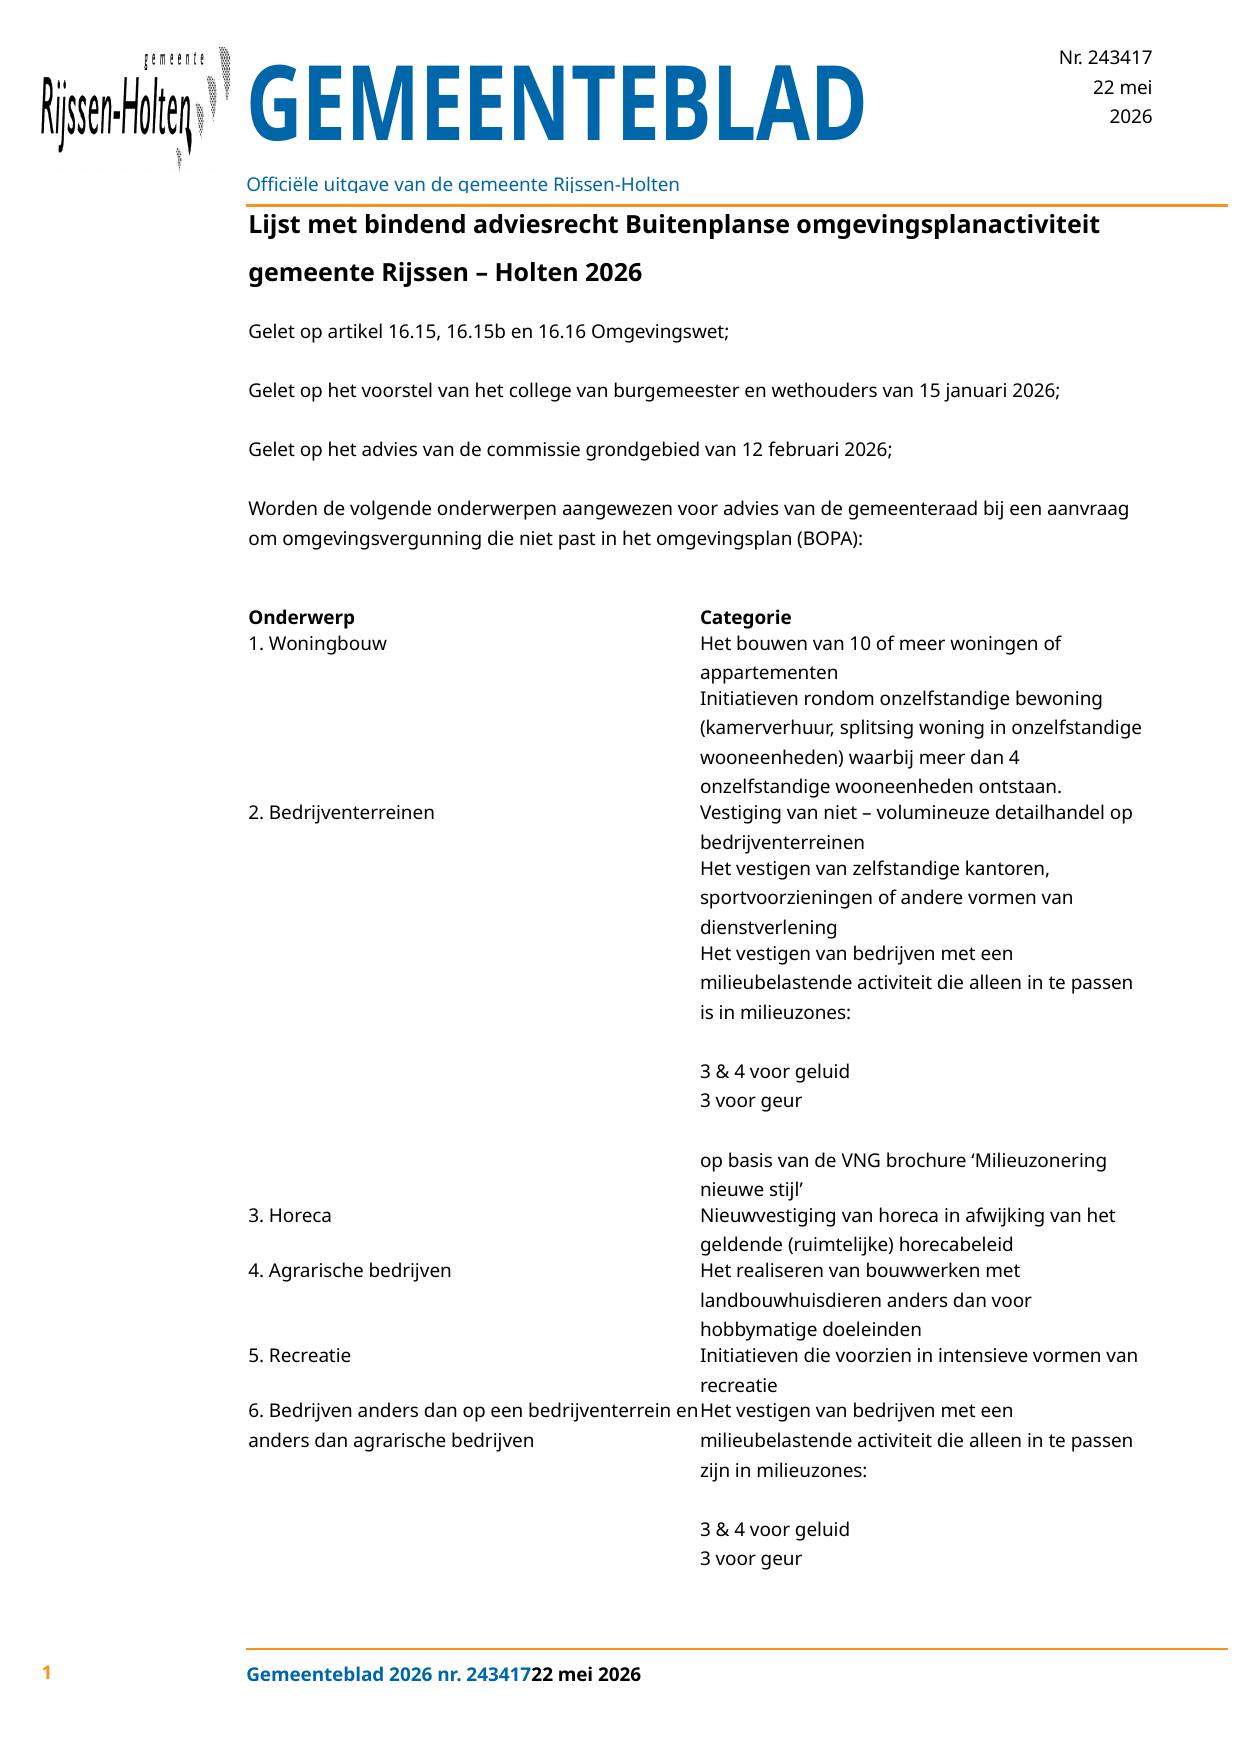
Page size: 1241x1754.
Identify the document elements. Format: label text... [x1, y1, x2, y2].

text Worden de volgende onderwerpen aangewezen voor advies van de gemeenteraad bij een aanvraag om omgevingsvergunning die niet past in het omgevingsplan (BOPA): [248, 495, 1152, 551]
table_cell Vestiging van niet – volumineuze detailhandel op bedrijventerreinen [700, 800, 1152, 855]
table_cell 3. Horeca [248, 1202, 700, 1257]
table_cell Initiatieven die voorzien in intensieve vormen van recreatie [700, 1342, 1152, 1398]
table_cell Initiatieven rondom onzelfstandige bewoning (kamerverhuur, splitsing woning in onzelfstandige wooneenheden) waarbij meer dan 4 onzelfstandige wooneenheden ontstaan. [700, 685, 1152, 799]
text Gelet op artikel 16.15, 16.15b en 16.16 Omgevingswet; [248, 318, 1152, 344]
table_cell Het vestigen van zelfstandige kantoren, sportvoorzieningen of andere vormen van dienstverlening [700, 855, 1152, 940]
table_cell 6. Bedrijven anders dan op een bedrijventerrein en anders dan agrarische bedrijven [248, 1398, 700, 1601]
text Lijst met bindend adviesrecht Buitenplanse omgevingsplanactiviteit gemeente Rijssen – Holten 2026 [248, 207, 1152, 288]
table_header Categorie [700, 604, 1152, 630]
table_cell [248, 940, 700, 1202]
table_header Onderwerp [248, 604, 700, 630]
text Gelet op het advies van de commissie grondgebied van 12 februari 2026; [248, 436, 1152, 462]
table_cell [248, 855, 700, 940]
table_cell Het bouwen van 10 of meer woningen of appartementen [700, 630, 1152, 685]
table_cell Het vestigen van bedrijven met een milieubelastende activiteit die alleen in te passen is in milieuzones: 3 & 4 voor geluid 3 voor geur op basis van de VNG brochure ‘Milieuzonering nieuwe stijl’ [700, 940, 1152, 1202]
table_cell [248, 685, 700, 799]
table_cell Nieuwvestiging van horeca in afwijking van het geldende (ruimtelijke) horecabeleid [700, 1202, 1152, 1257]
text Gelet op het voorstel van het college van burgemeester en wethouders van 15 januari 2026; [248, 377, 1152, 403]
table_cell 1. Woningbouw [248, 630, 700, 685]
table_cell Het vestigen van bedrijven met een milieubelastende activiteit die alleen in te passen zijn in milieuzones: 3 & 4 voor geluid 3 voor geur [700, 1398, 1152, 1601]
picture [41, 47, 231, 172]
table_cell 2. Bedrijventerreinen [248, 800, 700, 855]
table_cell 4. Agrarische bedrijven [248, 1258, 700, 1342]
table_cell Het realiseren van bouwwerken met landbouwhuisdieren anders dan voor hobbymatige doeleinden [700, 1258, 1152, 1342]
table_cell 5. Recreatie [248, 1342, 700, 1398]
